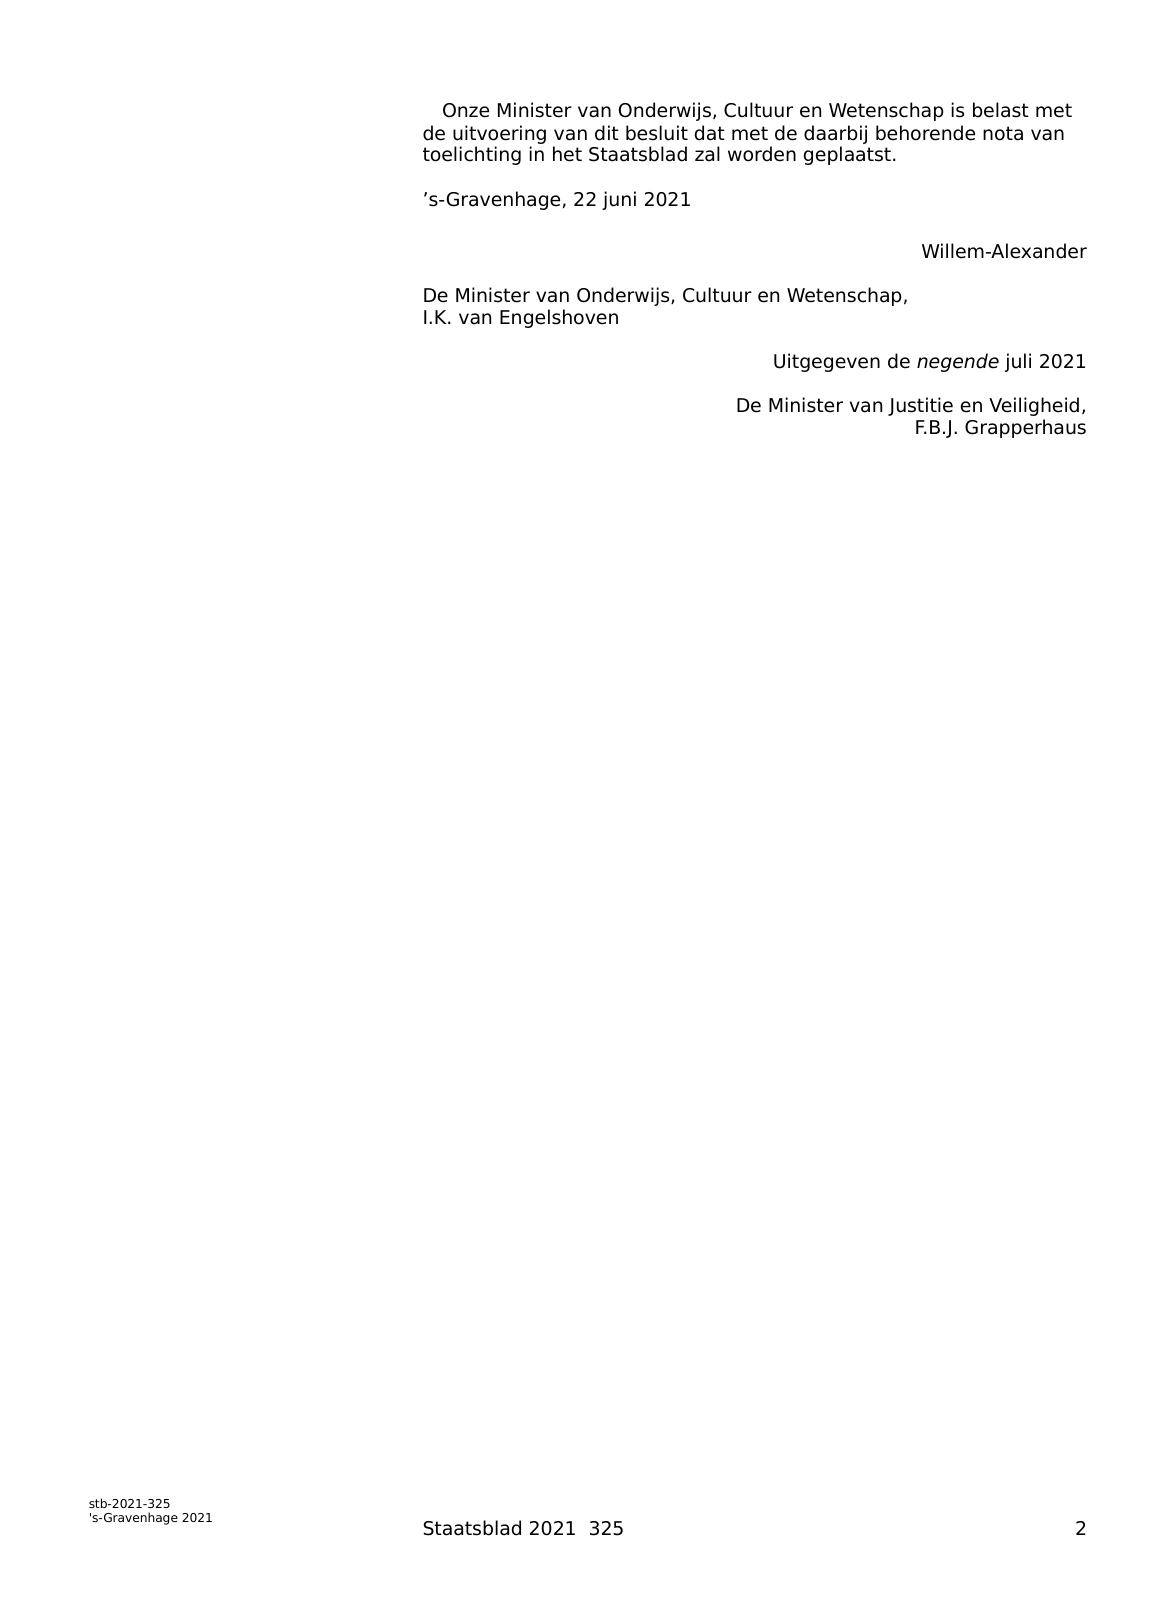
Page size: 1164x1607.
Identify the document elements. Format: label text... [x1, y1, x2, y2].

text ’s-Gravenhage, 22 juni 2021 [422, 188, 1087, 211]
text 's-Gravenhage 2021 [88, 1511, 323, 1525]
text Onze Minister van Onderwijs, Cultuur en Wetenschap is belast met de uitvoering van dit besluit dat met de daarbij behorende nota van toelichting in het Staatsblad zal worden geplaatst. [422, 100, 1087, 166]
text Willem-Alexander [422, 241, 1087, 262]
text Uitgegeven de negende juli 2021 [422, 351, 1087, 373]
text stb-2021-325 [88, 1497, 323, 1511]
text De Minister van Justitie en Veiligheid, F.B.J. Grapperhaus [422, 395, 1087, 439]
text De Minister van Onderwijs, Cultuur en Wetenschap, I.K. van Engelshoven [422, 285, 1087, 329]
